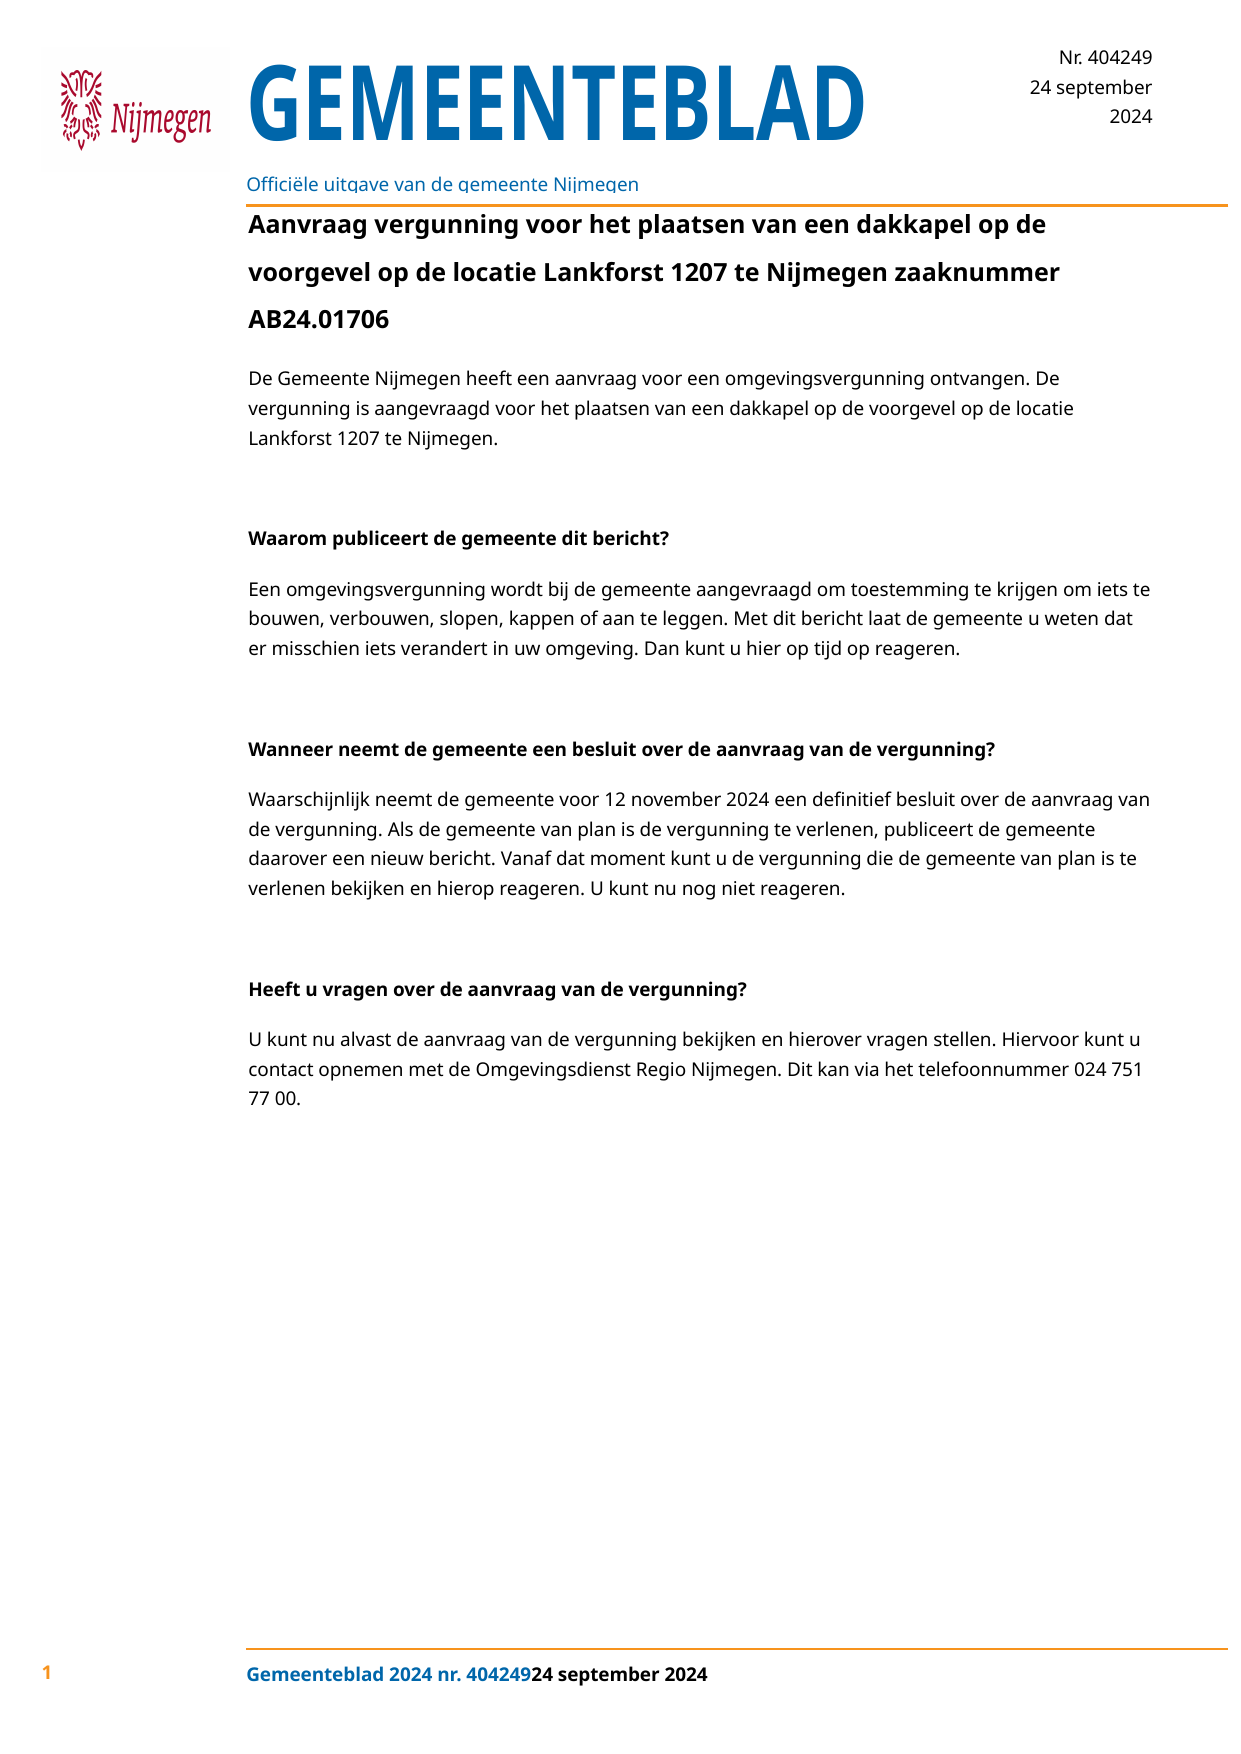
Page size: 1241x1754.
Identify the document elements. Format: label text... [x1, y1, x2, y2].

text Heeft u vragen over de aanvraag van de vergunning? [248, 976, 1152, 1002]
text Wanneer neemt de gemeente een besluit over de aanvraag van de vergunning? [248, 736, 1152, 762]
text Een omgevingsvergunning wordt bij de gemeente aangevraagd om toestemming te krijgen om iets te bouwen, verbouwen, slopen, kappen of aan te leggen. Met dit bericht laat de gemeente u weten dat er misschien iets verandert in uw omgeving. Dan kunt u hier op tijd op reageren. [248, 576, 1152, 661]
picture [41, 47, 231, 172]
text Aanvraag vergunning voor het plaatsen van een dakkapel op de voorgevel op de locatie Lankforst 1207 te Nijmegen zaaknummer AB24.01706 [248, 207, 1152, 336]
text Waarom publiceert de gemeente dit bericht? [248, 526, 1152, 551]
text U kunt nu alvast de aanvraag van de vergunning bekijken en hierover vragen stellen. Hiervoor kunt u contact opnemen met de Omgevingsdienst Regio Nijmegen. Dit kan via het telefoonnummer 024 751 77 00. [248, 1026, 1152, 1111]
text Waarschijnlijk neemt de gemeente voor 12 november 2024 een definitief besluit over de aanvraag van de vergunning. Als de gemeente van plan is de vergunning te verlenen, publiceert de gemeente daarover een nieuw bericht. Vanaf dat moment kunt u de vergunning die de gemeente van plan is te verlenen bekijken en hierop reageren. U kunt nu nog niet reageren. [248, 786, 1152, 901]
text De Gemeente Nijmegen heeft een aanvraag voor een omgevingsvergunning ontvangen. De vergunning is aangevraagd voor het plaatsen van een dakkapel op de voorgevel op de locatie Lankforst 1207 te Nijmegen. [248, 366, 1152, 450]
